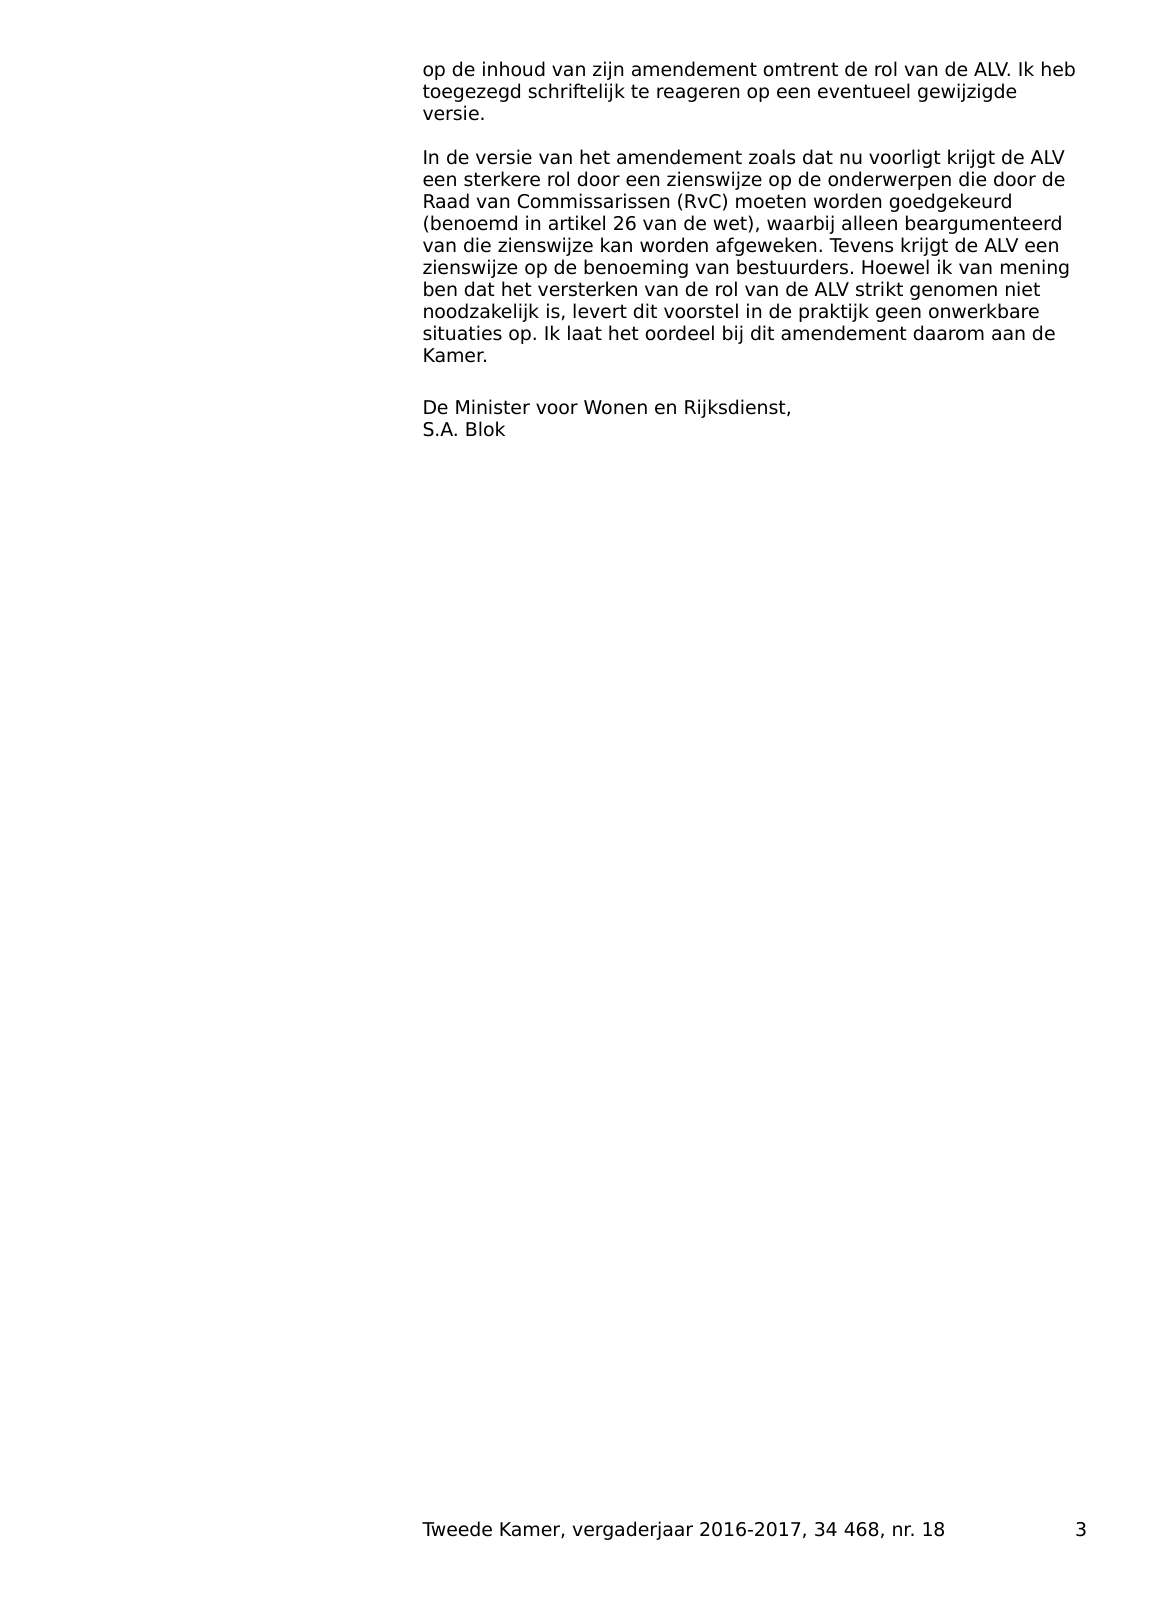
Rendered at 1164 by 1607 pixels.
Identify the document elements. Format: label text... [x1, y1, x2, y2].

text In de versie van het amendement zoals dat nu voorligt krijgt de ALV een sterkere rol door een zienswijze op de onderwerpen die door de Raad van Commissarissen (RvC) moeten worden goedgekeurd (benoemd in artikel 26 van de wet), waarbij alleen beargumenteerd van die zienswijze kan worden afgeweken. Tevens krijgt de ALV een zienswijze op de benoeming van bestuurders. Hoewel ik van mening ben dat het versterken van de rol van de ALV strikt genomen niet noodzakelijk is, levert dit voorstel in de praktijk geen onwerkbare situaties op. Ik laat het oordeel bij dit amendement daarom aan de Kamer. [422, 147, 1087, 367]
text De Minister voor Wonen en Rijksdienst, S.A. Blok [422, 397, 1087, 441]
text op de inhoud van zijn amendement omtrent de rol van de ALV. Ik heb toegezegd schriftelijk te reageren op een eventueel gewijzigde versie. [422, 59, 1087, 125]
